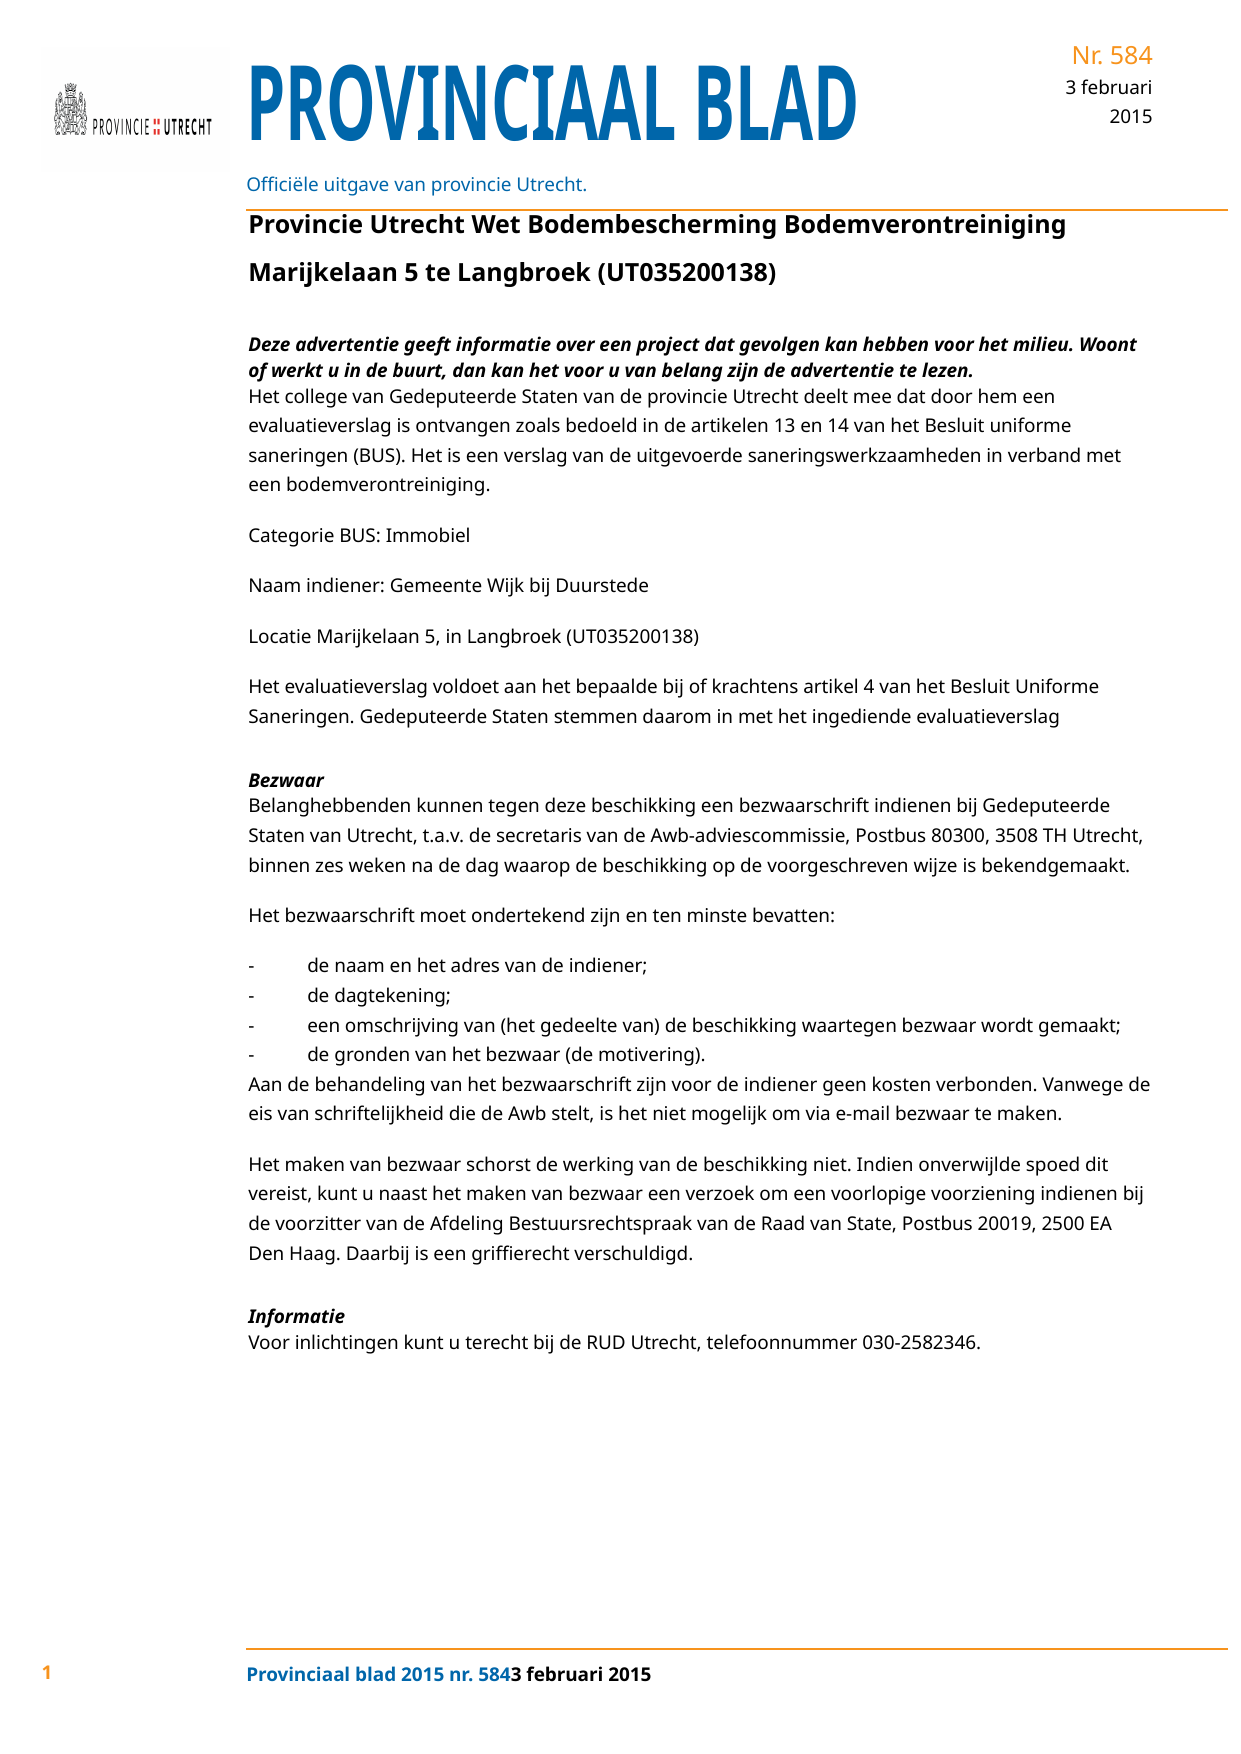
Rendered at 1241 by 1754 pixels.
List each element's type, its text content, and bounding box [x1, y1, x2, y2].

text Voor inlichtingen kunt u terecht bij de RUD Utrecht, telefoonnummer 030-2582346. [248, 1329, 1152, 1355]
text Het college van Gedeputeerde Staten van de provincie Utrecht deelt mee dat door hem een evaluatieverslag is ontvangen zoals bedoeld in de artikelen 13 en 14 van het Besluit uniforme saneringen (BUS). Het is een verslag van de uitgevoerde saneringswerkzaamheden in verband met een bodemverontreiniging. [248, 383, 1152, 497]
list de gronden van het bezwaar (de motivering). [248, 1041, 1152, 1067]
list de dagtekening; [248, 982, 1152, 1008]
text Aan de behandeling van het bezwaarschrift zijn voor de indiener geen kosten verbonden. Vanwege de eis van schriftelijkheid die de Awb stelt, is het niet mogelijk om via e-mail bezwaar te maken. [248, 1071, 1152, 1126]
text Het maken van bezwaar schorst de werking van de beschikking niet. Indien onverwijlde spoed dit vereist, kunt u naast het maken van bezwaar een verzoek om een voorlopige voorziening indienen bij de voorzitter van de Afdeling Bestuursrechtspraak van de Raad van State, Postbus 20019, 2500 EA Den Haag. Daarbij is een griffierecht verschuldigd. [248, 1151, 1152, 1265]
text Categorie BUS: Immobiel [248, 522, 1152, 548]
text Informatie [248, 1304, 1152, 1329]
text Provincie Utrecht Wet Bodembescherming Bodemverontreiniging Marijkelaan 5 te Langbroek (UT035200138) [248, 211, 1152, 288]
text Het evaluatieverslag voldoet aan het bepaalde bij of krachtens artikel 4 van het Besluit Uniforme Saneringen. Gedeputeerde Staten stemmen daarom in met het ingediende evaluatieverslag [248, 673, 1152, 729]
list de naam en het adres van de indiener; [248, 953, 1152, 978]
list een omschrijving van (het gedeelte van) de beschikking waartegen bezwaar wordt gemaakt; [248, 1012, 1152, 1037]
picture [41, 47, 231, 172]
text Naam indiener: Gemeente Wijk bij Duurstede [248, 572, 1152, 598]
text Bezwaar [248, 767, 1152, 793]
text Belanghebbenden kunnen tegen deze beschikking een bezwaarschrift indienen bij Gedeputeerde Staten van Utrecht, t.a.v. de secretaris van de Awb-adviescommissie, Postbus 80300, 3508 TH Utrecht, binnen zes weken na de dag waarop de beschikking op de voorgeschreven wijze is bekendgemaakt. [248, 793, 1152, 877]
text Het bezwaarschrift moet ondertekend zijn en ten minste bevatten: [248, 902, 1152, 928]
text Deze advertentie geeft informatie over een project dat gevolgen kan hebben voor het milieu. Woont of werkt u in de buurt, dan kan het voor u van belang zijn de advertentie te lezen. [248, 331, 1152, 383]
text Locatie Marijkelaan 5, in Langbroek (UT035200138) [248, 623, 1152, 649]
